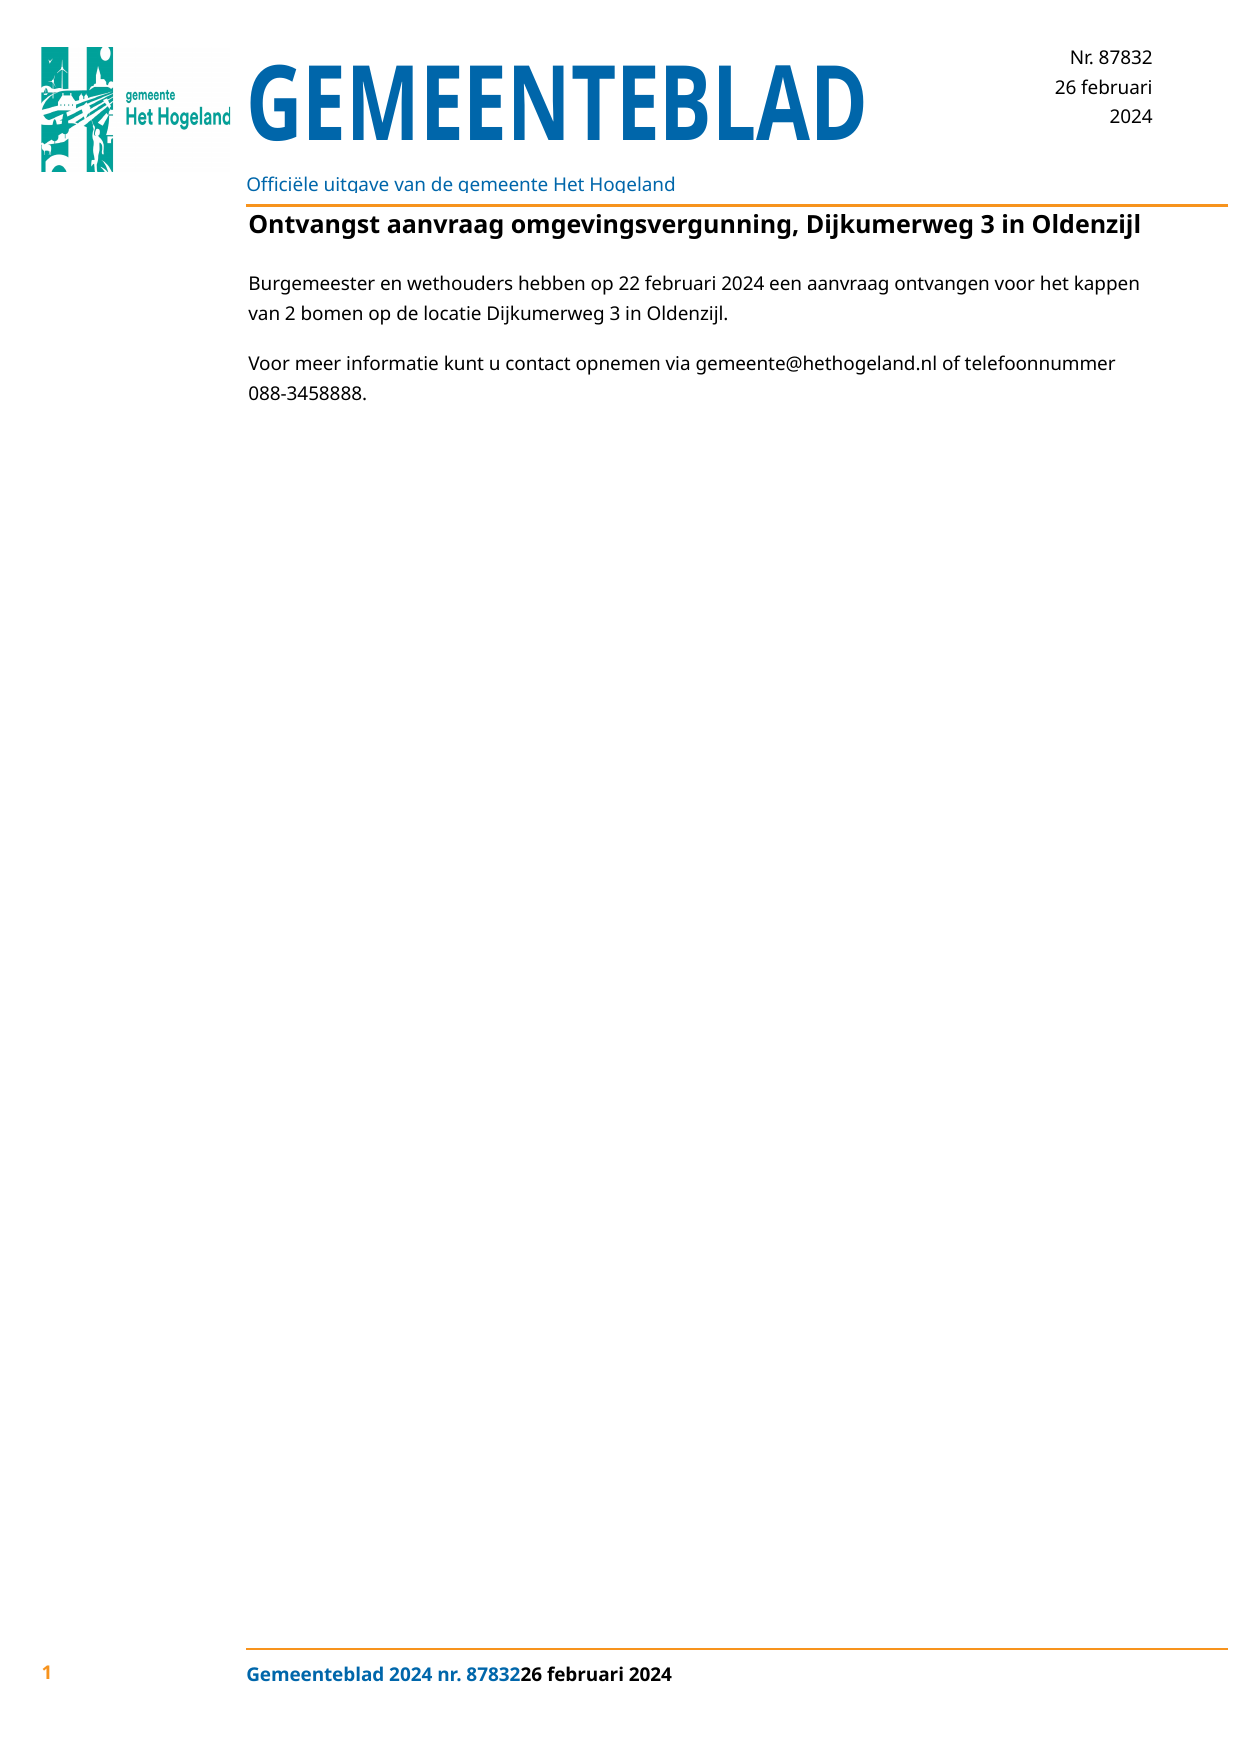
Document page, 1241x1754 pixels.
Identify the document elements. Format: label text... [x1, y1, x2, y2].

text Burgemeester en wethouders hebben op 22 februari 2024 een aanvraag ontvangen voor het kappen van 2 bomen op de locatie Dijkumerweg 3 in Oldenzijl. [248, 270, 1152, 326]
picture [41, 47, 231, 172]
text Ontvangst aanvraag omgevingsvergunning, Dijkumerweg 3 in Oldenzijl [248, 207, 1152, 241]
text Voor meer informatie kunt u contact opnemen via gemeente@hethogeland.nl of telefoonnummer 088-3458888. [248, 350, 1152, 406]
